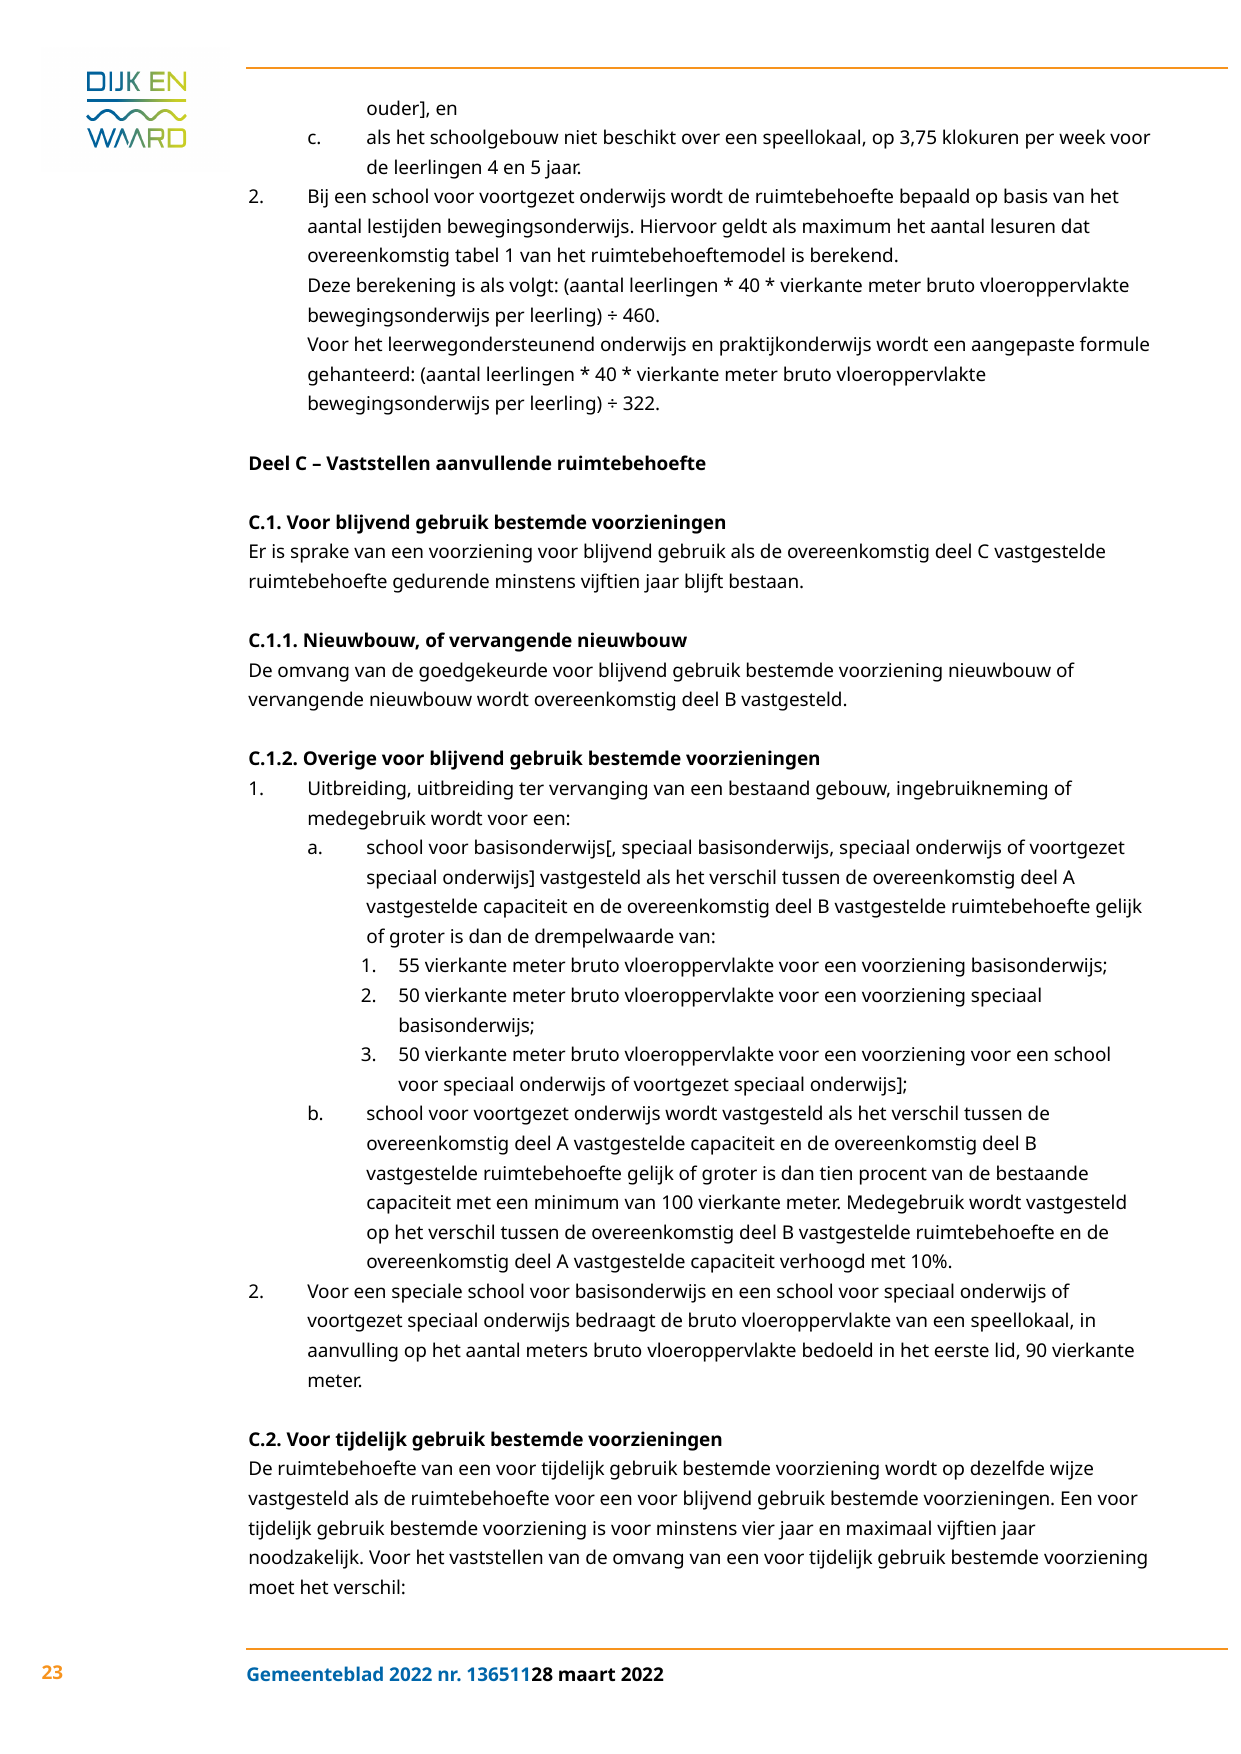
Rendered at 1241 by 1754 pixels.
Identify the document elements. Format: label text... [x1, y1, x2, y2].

text Deel C – Vaststellen aanvullende ruimtebehoefte [248, 450, 1152, 476]
list Voor het leerwegondersteunend onderwijs en praktijkonderwijs wordt een aangepaste formule gehanteerd: (aantal leerlingen * 40 * vierkante meter bruto vloeroppervlakte bewegingsonderwijs per leerling) ÷ 322. [248, 331, 1152, 416]
text C.1.1. Nieuwbouw, of vervangende nieuwbouw [248, 627, 1152, 653]
list als het schoolgebouw niet beschikt over een speellokaal, op 3,75 klokuren per week voor de leerlingen 4 en 5 jaar. [307, 124, 1152, 180]
list Voor een speciale school voor basisonderwijs en een school voor speciaal onderwijs of voortgezet speciaal onderwijs bedraagt de bruto vloeroppervlakte van een speellokaal, in aanvulling op het aantal meters bruto vloeroppervlakte bedoeld in het eerste lid, 90 vierkante meter. [248, 1278, 1152, 1393]
list Deze berekening is als volgt: (aantal leerlingen * 40 * vierkante meter bruto vloeroppervlakte bewegingsonderwijs per leerling) ÷ 460. [248, 272, 1152, 328]
list Uitbreiding, uitbreiding ter vervanging van een bestaand gebouw, ingebruikneming of medegebruik wordt voor een: [248, 775, 1152, 831]
text C.1. Voor blijvend gebruik bestemde voorzieningen [248, 509, 1152, 535]
list Bij een school voor voortgezet onderwijs wordt de ruimtebehoefte bepaald op basis van het aantal lestijden bewegingsonderwijs. Hiervoor geldt als maximum het aantal lesuren dat overeenkomstig tabel 1 van het ruimtebehoeftemodel is berekend. [248, 183, 1152, 268]
text De ruimtebehoefte van een voor tijdelijk gebruik bestemde voorziening wordt op dezelfde wijze vastgesteld als de ruimtebehoefte voor een voor blijvend gebruik bestemde voorzieningen. Een voor tijdelijk gebruik bestemde voorziening is voor minstens vier jaar en maximaal vijftien jaar noodzakelijk. Voor het vaststellen van de omvang van een voor tijdelijk gebruik bestemde voorziening moet het verschil: [248, 1456, 1152, 1600]
picture [41, 47, 231, 172]
list school voor voortgezet onderwijs wordt vastgesteld als het verschil tussen de overeenkomstig deel A vastgestelde capaciteit en de overeenkomstig deel B vastgestelde ruimtebehoefte gelijk of groter is dan tien procent van de bestaande capaciteit met een minimum van 100 vierkante meter. Medegebruik wordt vastgesteld op het verschil tussen de overeenkomstig deel B vastgestelde ruimtebehoefte en de overeenkomstig deel A vastgestelde capaciteit verhoogd met 10%. [307, 1101, 1152, 1274]
list school voor basisonderwijs[, speciaal basisonderwijs, speciaal onderwijs of voortgezet speciaal onderwijs] vastgesteld als het verschil tussen de overeenkomstig deel A vastgestelde capaciteit en de overeenkomstig deel B vastgestelde ruimtebehoefte gelijk of groter is dan de drempelwaarde van: [307, 834, 1152, 949]
text De omvang van de goedgekeurde voor blijvend gebruik bestemde voorziening nieuwbouw of vervangende nieuwbouw wordt overeenkomstig deel B vastgesteld. [248, 657, 1152, 712]
list ouder], en [307, 95, 1152, 121]
text Er is sprake van een voorziening voor blijvend gebruik als de overeenkomstig deel C vastgestelde ruimtebehoefte gedurende minstens vijftien jaar blijft bestaan. [248, 538, 1152, 594]
list 55 vierkante meter bruto vloeroppervlakte voor een voorziening basisonderwijs; [361, 953, 1152, 978]
text C.1.2. Overige voor blijvend gebruik bestemde voorzieningen [248, 746, 1152, 771]
list 50 vierkante meter bruto vloeroppervlakte voor een voorziening voor een school voor speciaal onderwijs of voortgezet speciaal onderwijs]; [361, 1041, 1152, 1097]
text C.2. Voor tijdelijk gebruik bestemde voorzieningen [248, 1426, 1152, 1452]
list 50 vierkante meter bruto vloeroppervlakte voor een voorziening speciaal basisonderwijs; [361, 982, 1152, 1038]
